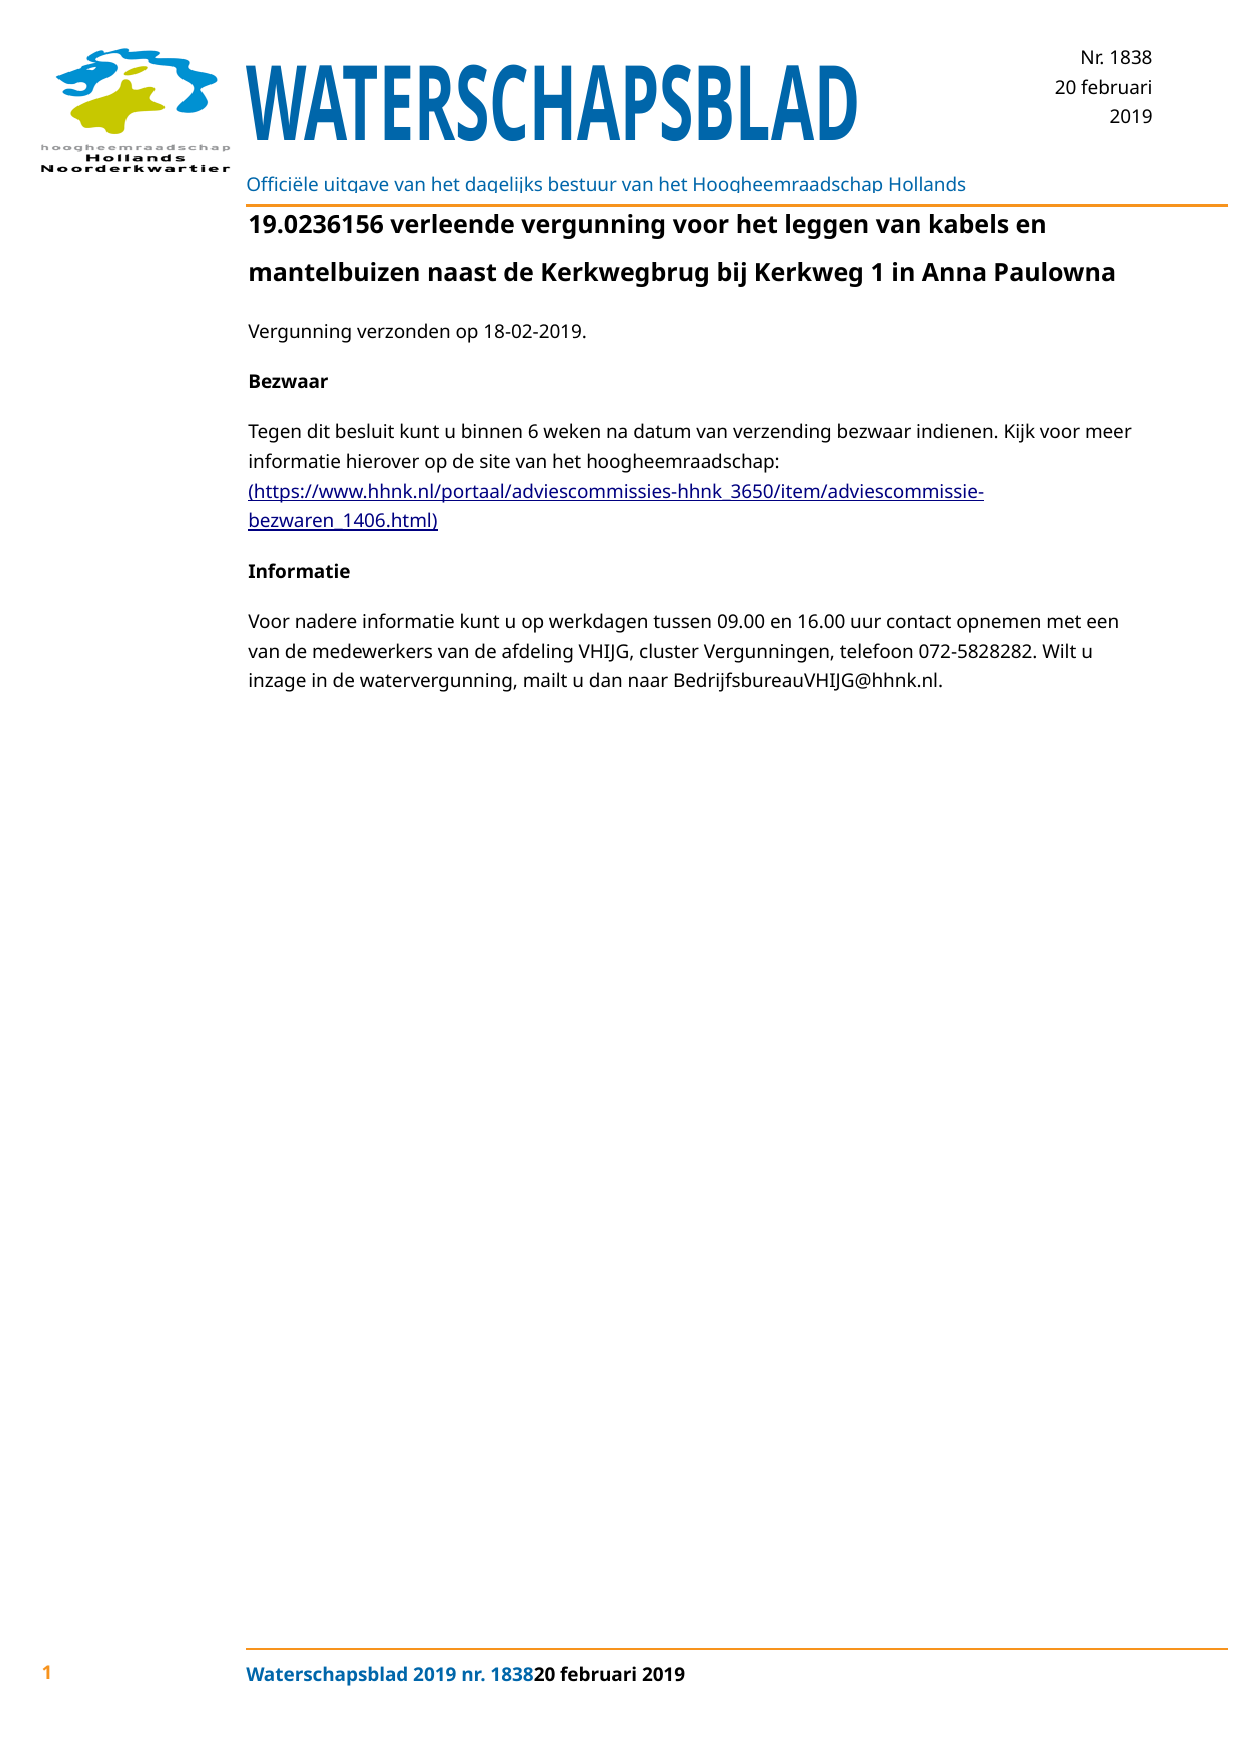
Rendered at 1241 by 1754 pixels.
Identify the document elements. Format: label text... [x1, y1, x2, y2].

text Vergunning verzonden op 18-02-2019. [248, 318, 1152, 344]
text Tegen dit besluit kunt u binnen 6 weken na datum van verzending bezwaar indienen. Kijk voor meer informatie hierover op de site van het hoogheemraadschap: (https://www.hhnk.nl/portaal/adviescommissies-hhnk_3650/item/adviescommissie-bezwaren_1406.html) [248, 419, 1152, 533]
text Informatie [248, 558, 1152, 584]
text Voor nadere informatie kunt u op werkdagen tussen 09.00 en 16.00 uur contact opnemen met een van de medewerkers van de afdeling VHIJG, cluster Vergunningen, telefoon 072-5828282. Wilt u inzage in de watervergunning, mailt u dan naar BedrijfsbureauVHIJG@hhnk.nl. [248, 608, 1152, 693]
picture [41, 47, 231, 172]
text Bezwaar [248, 368, 1152, 394]
text 19.0236156 verleende vergunning voor het leggen van kabels en mantelbuizen naast de Kerkwegbrug bij Kerkweg 1 in Anna Paulowna [248, 207, 1152, 288]
